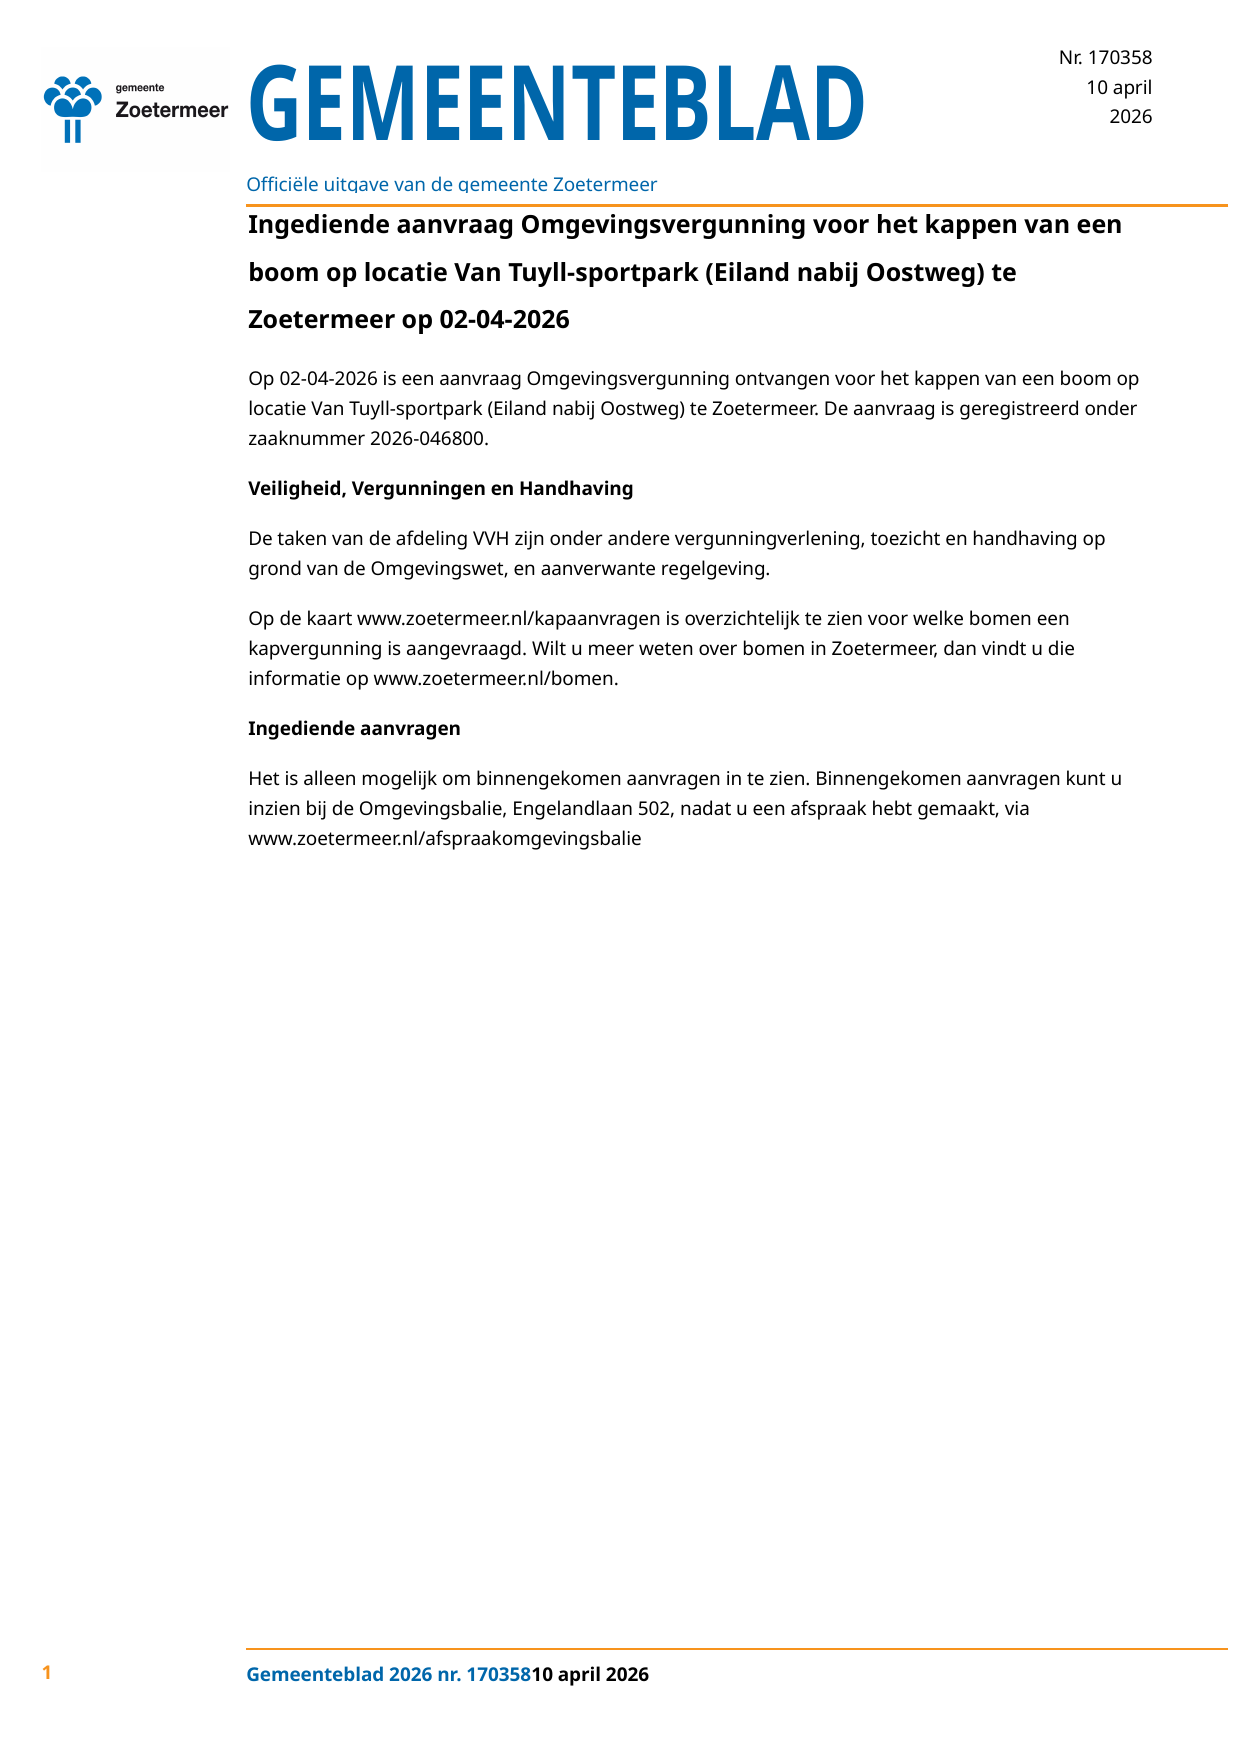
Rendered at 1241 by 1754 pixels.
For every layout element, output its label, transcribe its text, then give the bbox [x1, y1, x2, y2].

text Veiligheid, Vergunningen en Handhaving [248, 475, 1152, 501]
picture [41, 47, 231, 172]
text De taken van de afdeling VVH zijn onder andere vergunningverlening, toezicht en handhaving op grond van de Omgevingswet, en aanverwante regelgeving. [248, 526, 1152, 581]
text Op 02-04-2026 is een aanvraag Omgevingsvergunning ontvangen voor het kappen van een boom op locatie Van Tuyll-sportpark (Eiland nabij Oostweg) te Zoetermeer. De aanvraag is geregistreerd onder zaaknummer 2026-046800. [248, 366, 1152, 450]
text Ingediende aanvragen [248, 715, 1152, 741]
text Op de kaart www.zoetermeer.nl/kapaanvragen is overzichtelijk te zien voor welke bomen een kapvergunning is aangevraagd. Wilt u meer weten over bomen in Zoetermeer, dan vindt u die informatie op www.zoetermeer.nl/bomen. [248, 606, 1152, 690]
text Ingediende aanvraag Omgevingsvergunning voor het kappen van een boom op locatie Van Tuyll-sportpark (Eiland nabij Oostweg) te Zoetermeer op 02-04-2026 [248, 207, 1152, 336]
text Het is alleen mogelijk om binnengekomen aanvragen in te zien. Binnengekomen aanvragen kunt u inzien bij de Omgevingsbalie, Engelandlaan 502, nadat u een afspraak hebt gemaakt, via www.zoetermeer.nl/afspraakomgevingsbalie [248, 766, 1152, 850]
